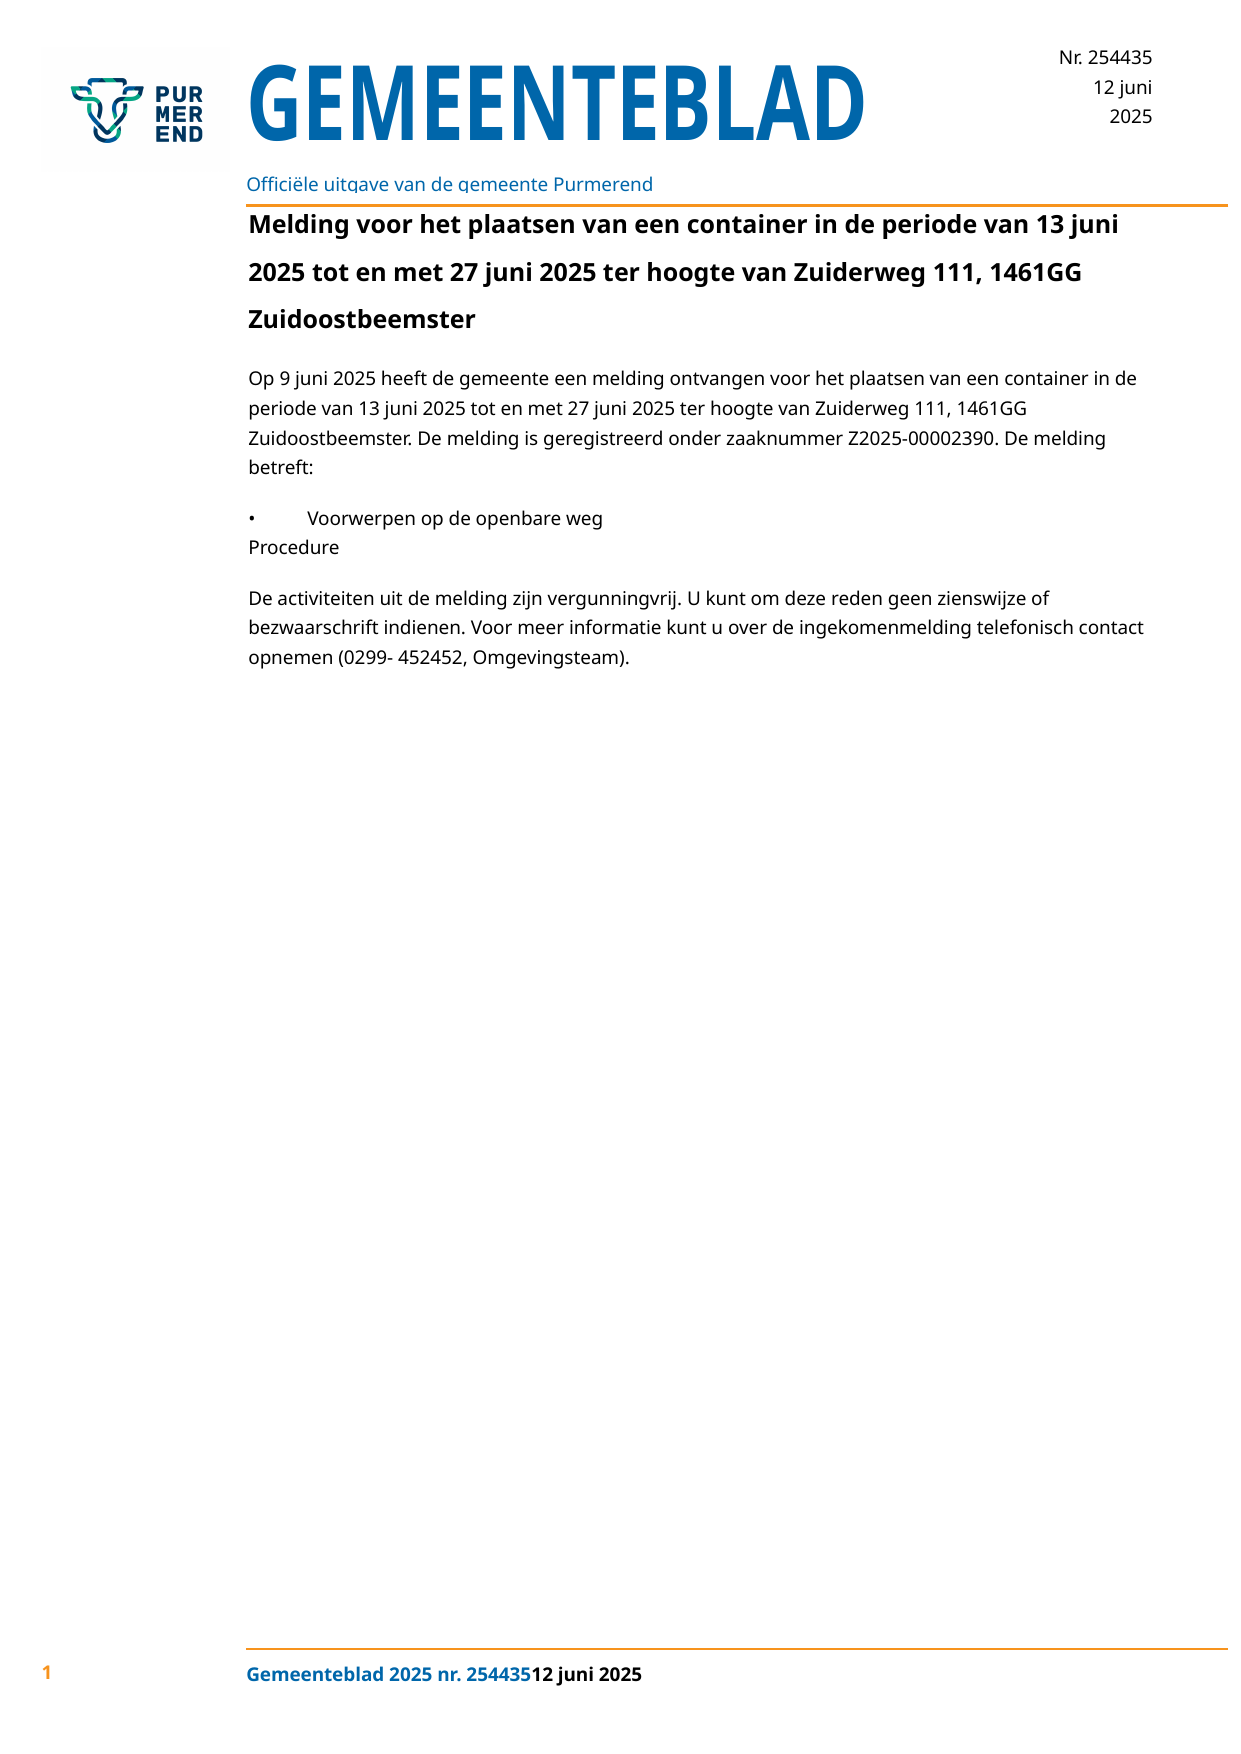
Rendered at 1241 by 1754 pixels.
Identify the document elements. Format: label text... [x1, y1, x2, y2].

text Op 9 juni 2025 heeft de gemeente een melding ontvangen voor het plaatsen van een container in de periode van 13 juni 2025 tot en met 27 juni 2025 ter hoogte van Zuiderweg 111, 1461GG Zuidoostbeemster. De melding is geregistreerd onder zaaknummer Z2025-00002390. De melding betreft: [248, 366, 1152, 480]
text Procedure [248, 534, 1152, 560]
text De activiteiten uit de melding zijn vergunningvrij. U kunt om deze reden geen zienswijze of bezwaarschrift indienen. Voor meer informatie kunt u over de ingekomenmelding telefonisch contact opnemen (0299- 452452, Omgevingsteam). [248, 585, 1152, 669]
list Voorwerpen op de openbare weg [248, 505, 1152, 530]
picture [41, 47, 231, 172]
text Melding voor het plaatsen van een container in de periode van 13 juni 2025 tot en met 27 juni 2025 ter hoogte van Zuiderweg 111, 1461GG Zuidoostbeemster [248, 207, 1152, 336]
